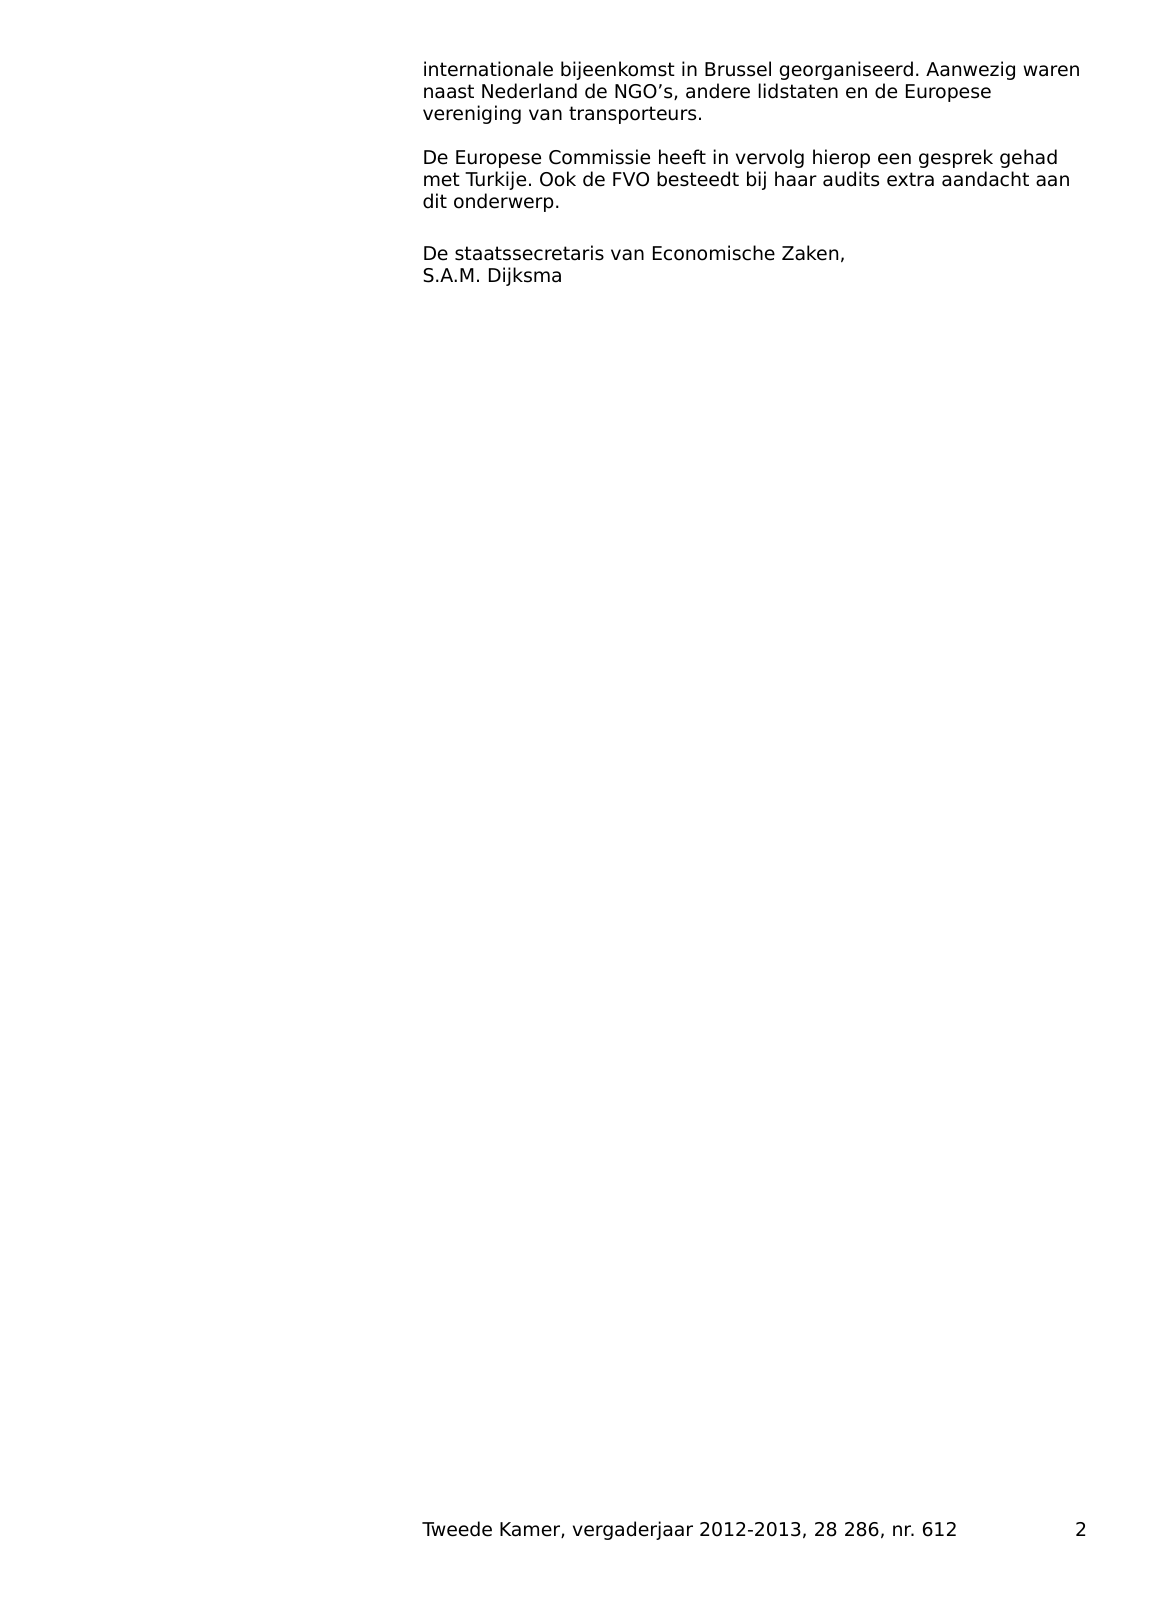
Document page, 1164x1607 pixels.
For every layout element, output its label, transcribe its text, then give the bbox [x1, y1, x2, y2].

text internationale bijeenkomst in Brussel georganiseerd. Aanwezig waren naast Nederland de NGO’s, andere lidstaten en de Europese vereniging van transporteurs. [422, 59, 1087, 125]
text De staatssecretaris van Economische Zaken, S.A.M. Dijksma [422, 243, 1087, 287]
text De Europese Commissie heeft in vervolg hierop een gesprek gehad met Turkije. Ook de FVO besteedt bij haar audits extra aandacht aan dit onderwerp. [422, 147, 1087, 213]
